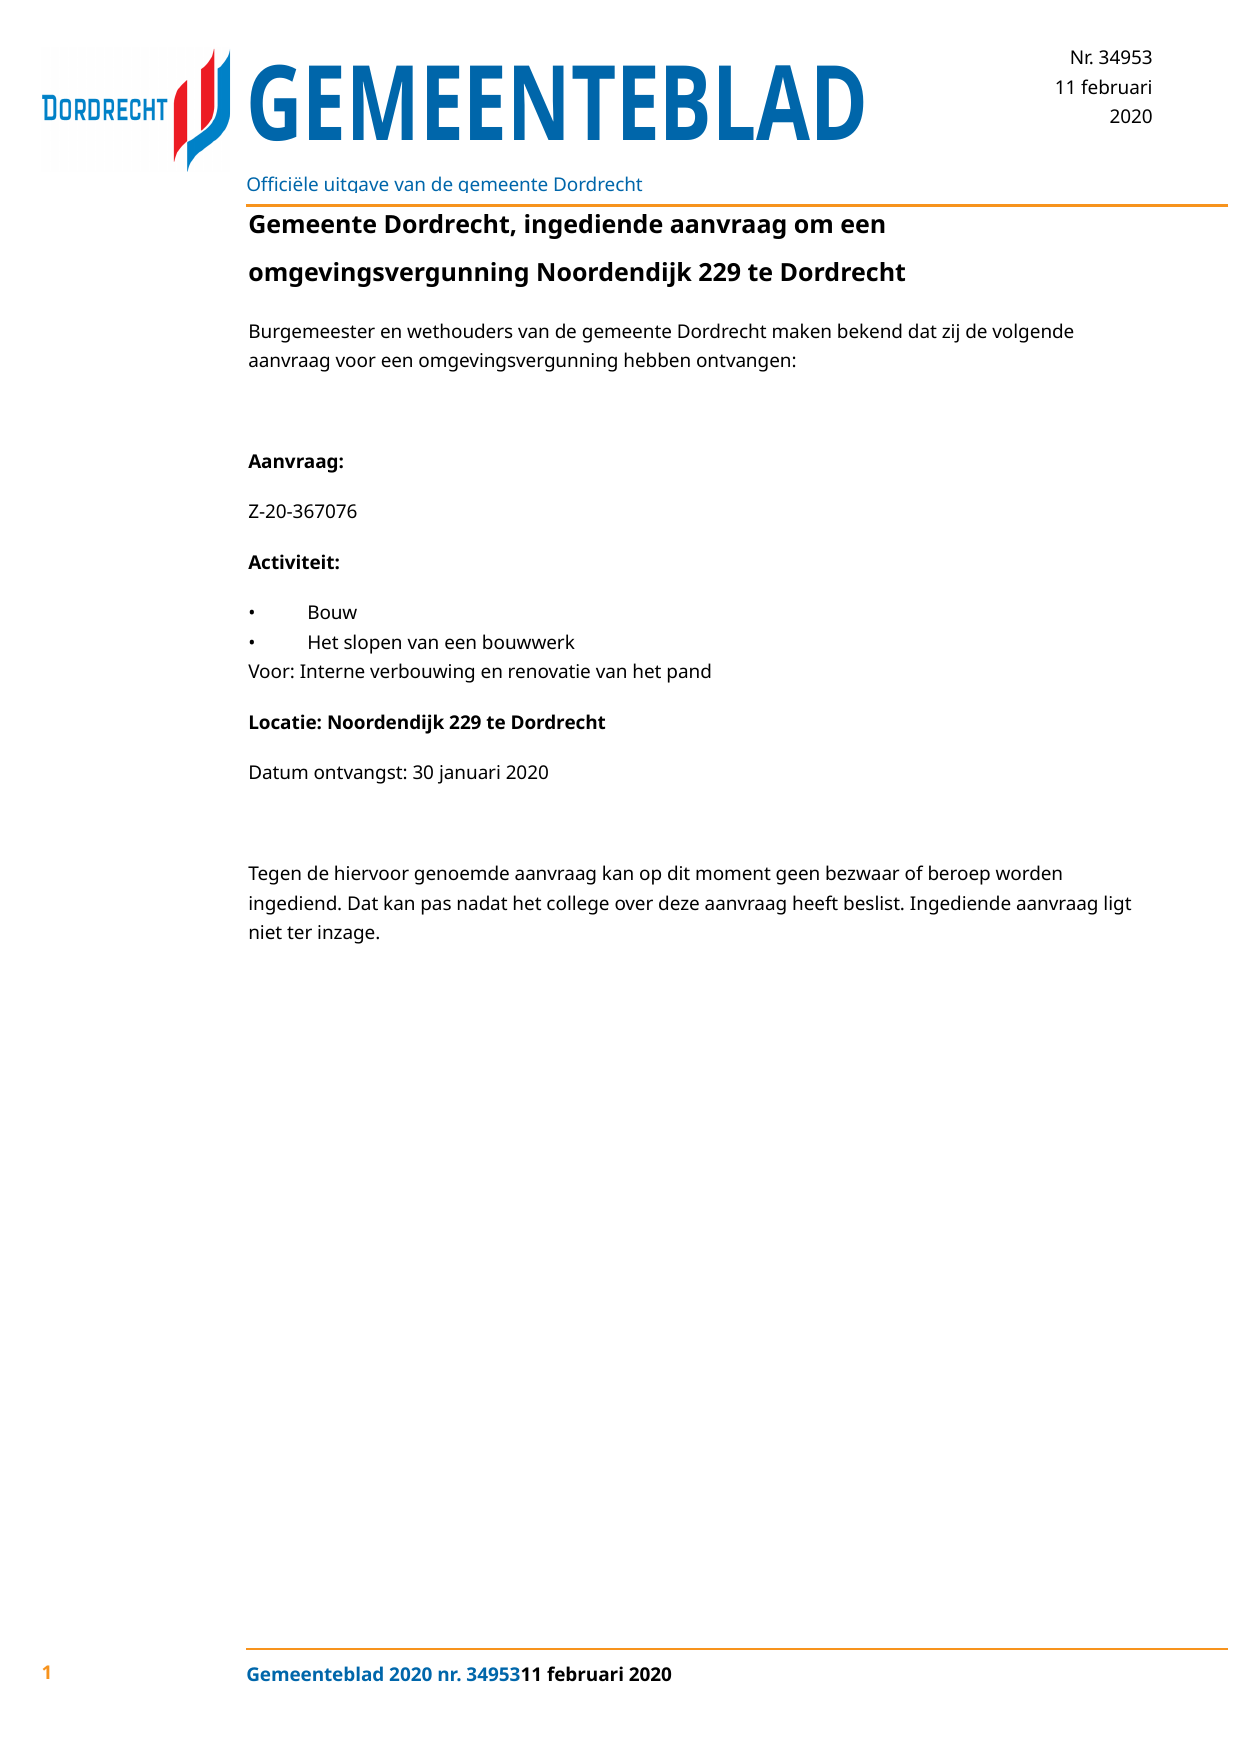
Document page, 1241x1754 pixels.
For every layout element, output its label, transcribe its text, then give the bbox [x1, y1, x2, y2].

text Voor: Interne verbouwing en renovatie van het pand [248, 659, 1152, 684]
list Bouw [248, 599, 1152, 625]
text Activiteit: [248, 549, 1152, 575]
text Aanvraag: [248, 448, 1152, 474]
picture [41, 47, 231, 172]
text Gemeente Dordrecht, ingediende aanvraag om een omgevingsvergunning Noordendijk 229 te Dordrecht [248, 207, 1152, 288]
text Tegen de hiervoor genoemde aanvraag kan op dit moment geen bezwaar of beroep worden ingediend. Dat kan pas nadat het college over deze aanvraag heeft beslist. Ingediende aanvraag ligt niet ter inzage. [248, 860, 1152, 945]
text Datum ontvangst: 30 januari 2020 [248, 759, 1152, 785]
text Z-20-367076 [248, 499, 1152, 524]
list Het slopen van een bouwwerk [248, 629, 1152, 655]
text Locatie: Noordendijk 229 te Dordrecht [248, 709, 1152, 735]
text Burgemeester en wethouders van de gemeente Dordrecht maken bekend dat zij de volgende aanvraag voor een omgevingsvergunning hebben ontvangen: [248, 318, 1152, 373]
